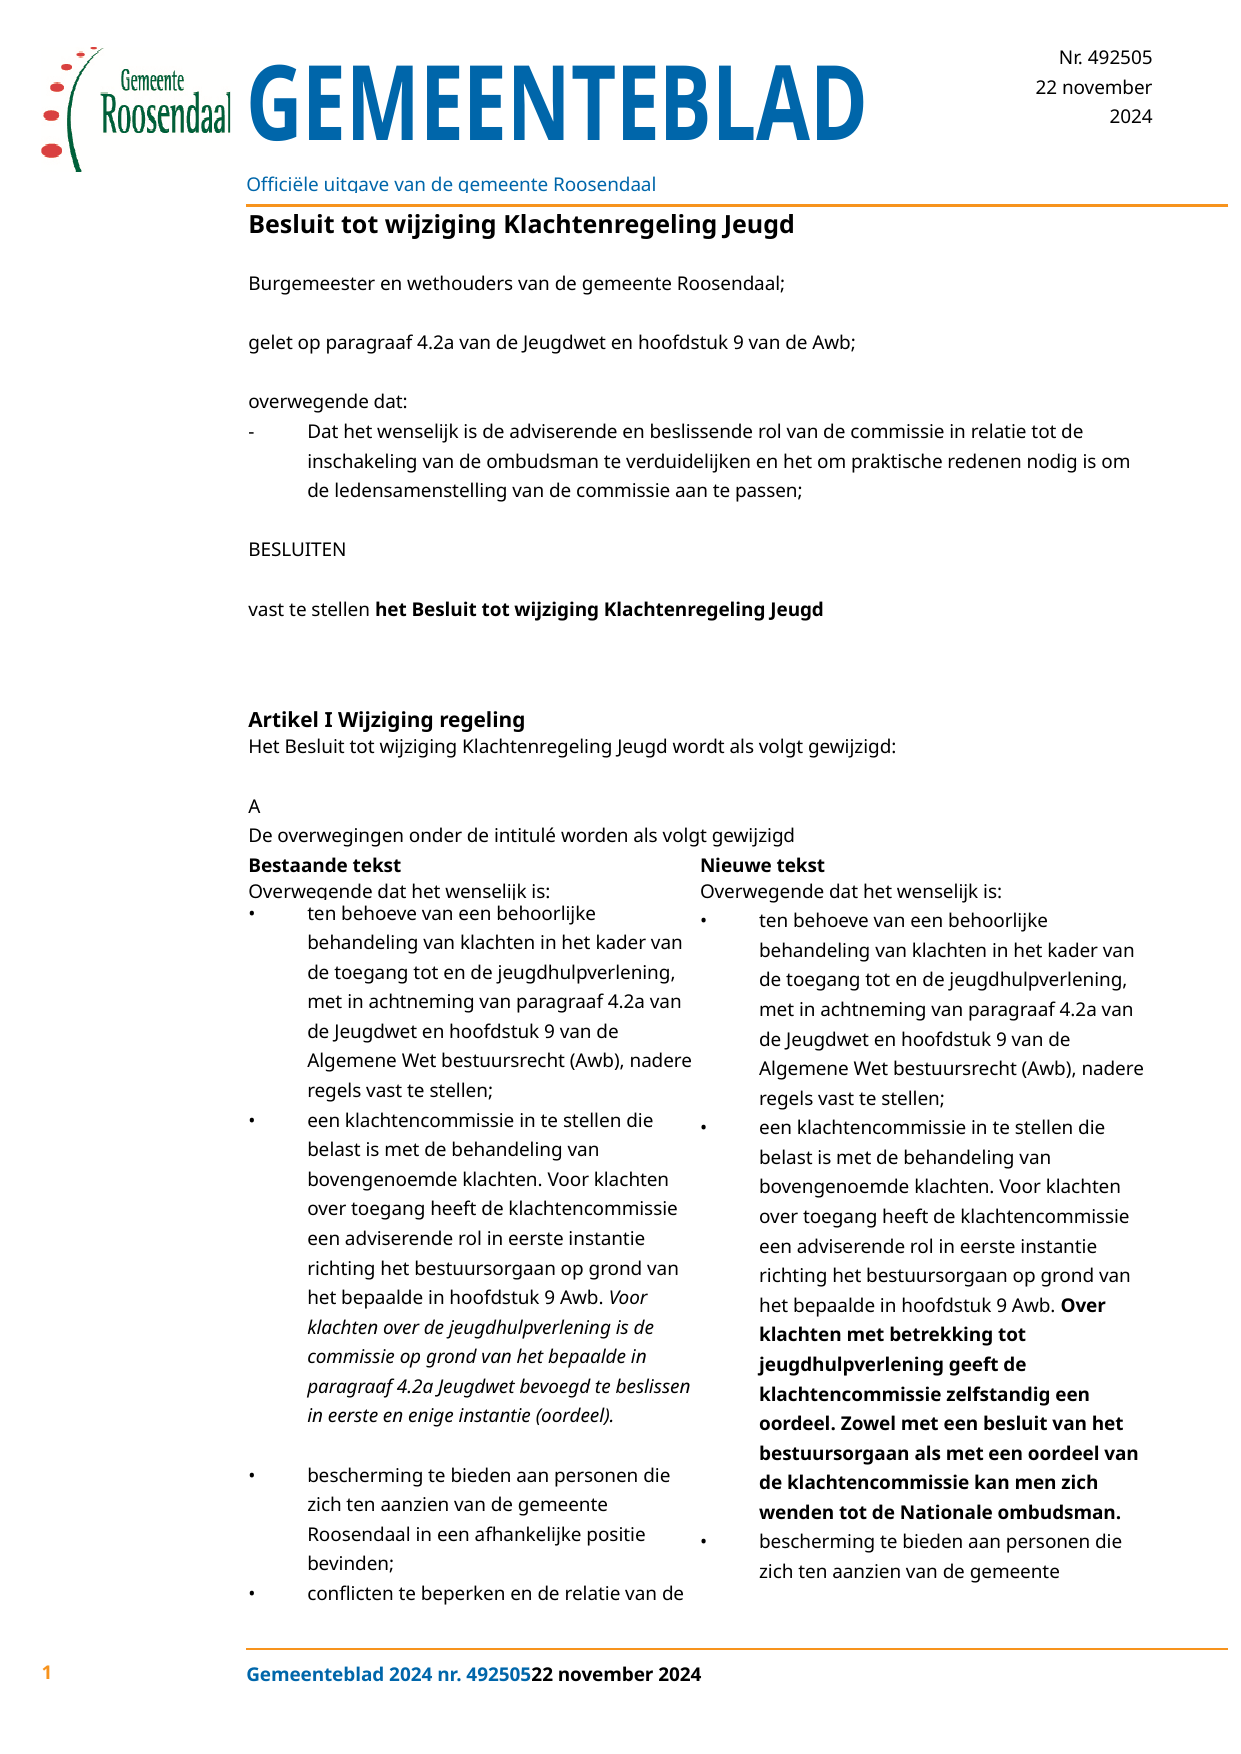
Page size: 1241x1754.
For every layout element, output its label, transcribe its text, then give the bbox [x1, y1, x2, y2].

text vast te stellen het Besluit tot wijziging Klachtenregeling Jeugd [248, 596, 1152, 621]
table_cell Overwegende dat het wenselijk is: ten behoeve van een behoorlijke behandeling van klachten in het kader van de toegang tot en de jeugdhulpverlening, met in achtneming van paragraaf 4.2a van de Jeugdwet en hoofdstuk 9 van de Algemene Wet bestuursrecht (Awb), nadere regels vast te stellen; een klachtencommissie in te stellen die belast is met de behandeling van bovengenoemde klachten. Voor klachten over toegang heeft de klachtencommissie een adviserende rol in eerste instantie richting het bestuursorgaan op grond van het bepaalde in hoofdstuk 9 Awb. Voor klachten over de jeugdhulpverlening is de commissie op grond van het bepaalde in paragraaf 4.2a Jeugdwet bevoegd te beslissen in eerste en enige instantie (oordeel). bescherming te bieden aan personen die zich ten aanzien van de gemeente Roosendaal in een afhankelijke positie bevinden; conflicten te beperken en de relatie van de [248, 878, 700, 1606]
list Dat het wenselijk is de adviserende en beslissende rol van de commissie in relatie tot de inschakeling van de ombudsman te verduidelijken en het om praktische redenen nodig is om de ledensamenstelling van de commissie aan te passen; [248, 418, 1152, 503]
table_header Nieuwe tekst [700, 852, 1152, 878]
text A [248, 793, 1152, 819]
text Besluit tot wijziging Klachtenregeling Jeugd [248, 207, 1152, 241]
text De overwegingen onder de intitulé worden als volgt gewijzigd [248, 822, 1152, 848]
text Het Besluit tot wijziging Klachtenregeling Jeugd wordt als volgt gewijzigd: [248, 734, 1152, 759]
table_cell Overwegende dat het wenselijk is: ten behoeve van een behoorlijke behandeling van klachten in het kader van de toegang tot en de jeugdhulpverlening, met in achtneming van paragraaf 4.2a van de Jeugdwet en hoofdstuk 9 van de Algemene Wet bestuursrecht (Awb), nadere regels vast te stellen; een klachtencommissie in te stellen die belast is met de behandeling van bovengenoemde klachten. Voor klachten over toegang heeft de klachtencommissie een adviserende rol in eerste instantie richting het bestuursorgaan op grond van het bepaalde in hoofdstuk 9 Awb. Over klachten met betrekking tot jeugdhulpverlening geeft de klachtencommissie zelfstandig een oordeel. Zowel met een besluit van het bestuursorgaan als met een oordeel van de klachtencommissie kan men zich wenden tot de Nationale ombudsman. bescherming te bieden aan personen die zich ten aanzien van de gemeente [700, 878, 1152, 1606]
text overwegende dat: [248, 389, 1152, 414]
text Artikel I Wijziging regeling [248, 705, 1152, 734]
picture [41, 47, 231, 172]
text Burgemeester en wethouders van de gemeente Roosendaal; [248, 270, 1152, 296]
table_header Bestaande tekst [248, 852, 700, 878]
text BESLUITEN [248, 537, 1152, 562]
text gelet op paragraaf 4.2a van de Jeugdwet en hoofdstuk 9 van de Awb; [248, 329, 1152, 355]
